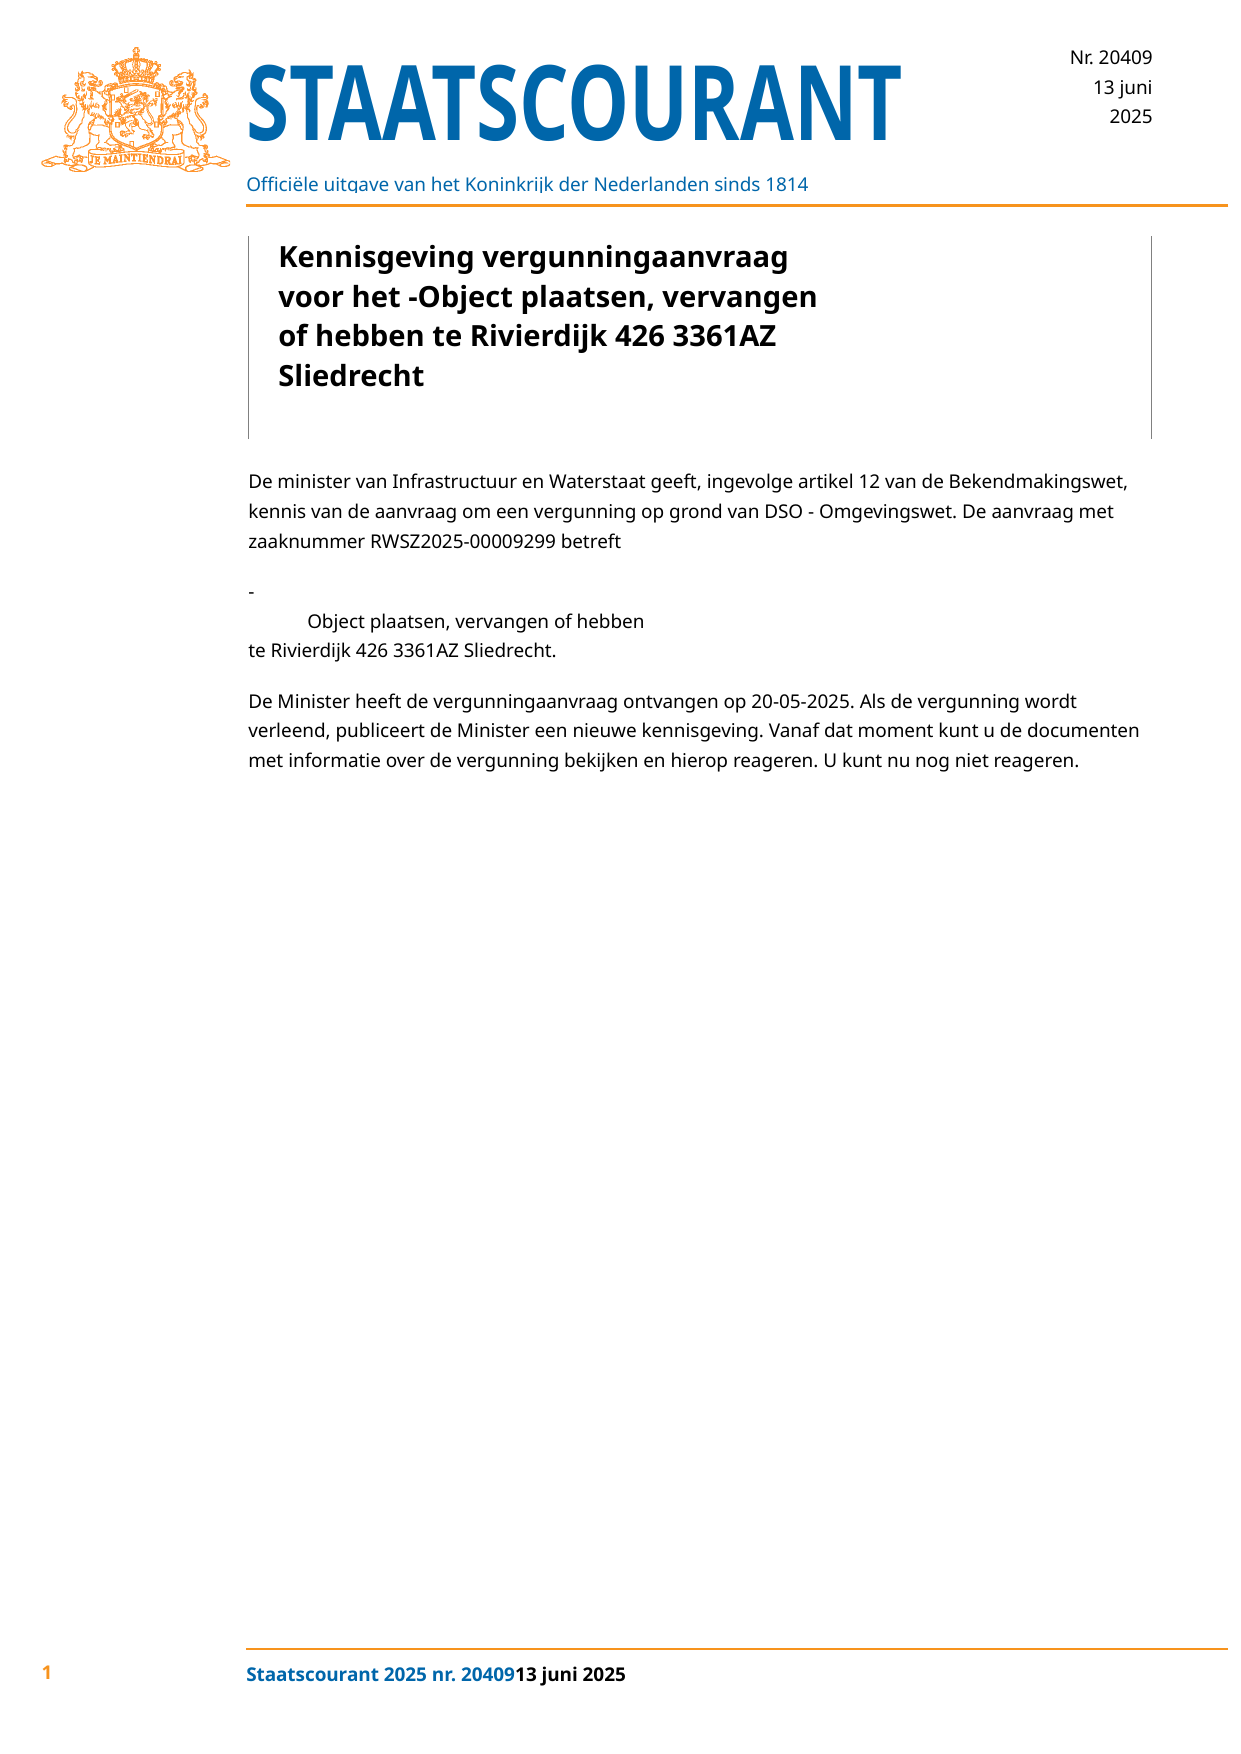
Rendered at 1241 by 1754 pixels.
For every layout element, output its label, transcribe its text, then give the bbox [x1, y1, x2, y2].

picture [912, 236, 1090, 414]
table_header Kennisgeving vergunningaanvraag voor het -Object plaatsen, vervangen of hebben te Rivierdijk 426 3361AZ Sliedrecht [249, 236, 850, 439]
list Object plaatsen, vervangen of hebben [248, 608, 1152, 633]
text te Rivierdijk 426 3361AZ Sliedrecht. [248, 637, 1152, 663]
table_header [850, 414, 1151, 439]
text De minister van Infrastructuur en Waterstaat geeft, ingevolge artikel 12 van de Bekendmakingswet, kennis van de aanvraag om een vergunning op grond van DSO - Omgevingswet. De aanvraag met zaaknummer RWSZ2025-00009299 betreft [248, 469, 1152, 553]
table_header [850, 236, 912, 413]
picture [41, 47, 231, 172]
table_header [1090, 236, 1151, 413]
text De Minister heeft de vergunningaanvraag ontvangen op 20-05-2025. Als de vergunning wordt verleend, publiceert de Minister een nieuwe kennisgeving. Vanaf dat moment kunt u de documenten met informatie over de vergunning bekijken en hierop reageren. U kunt nu nog niet reageren. [248, 688, 1152, 773]
